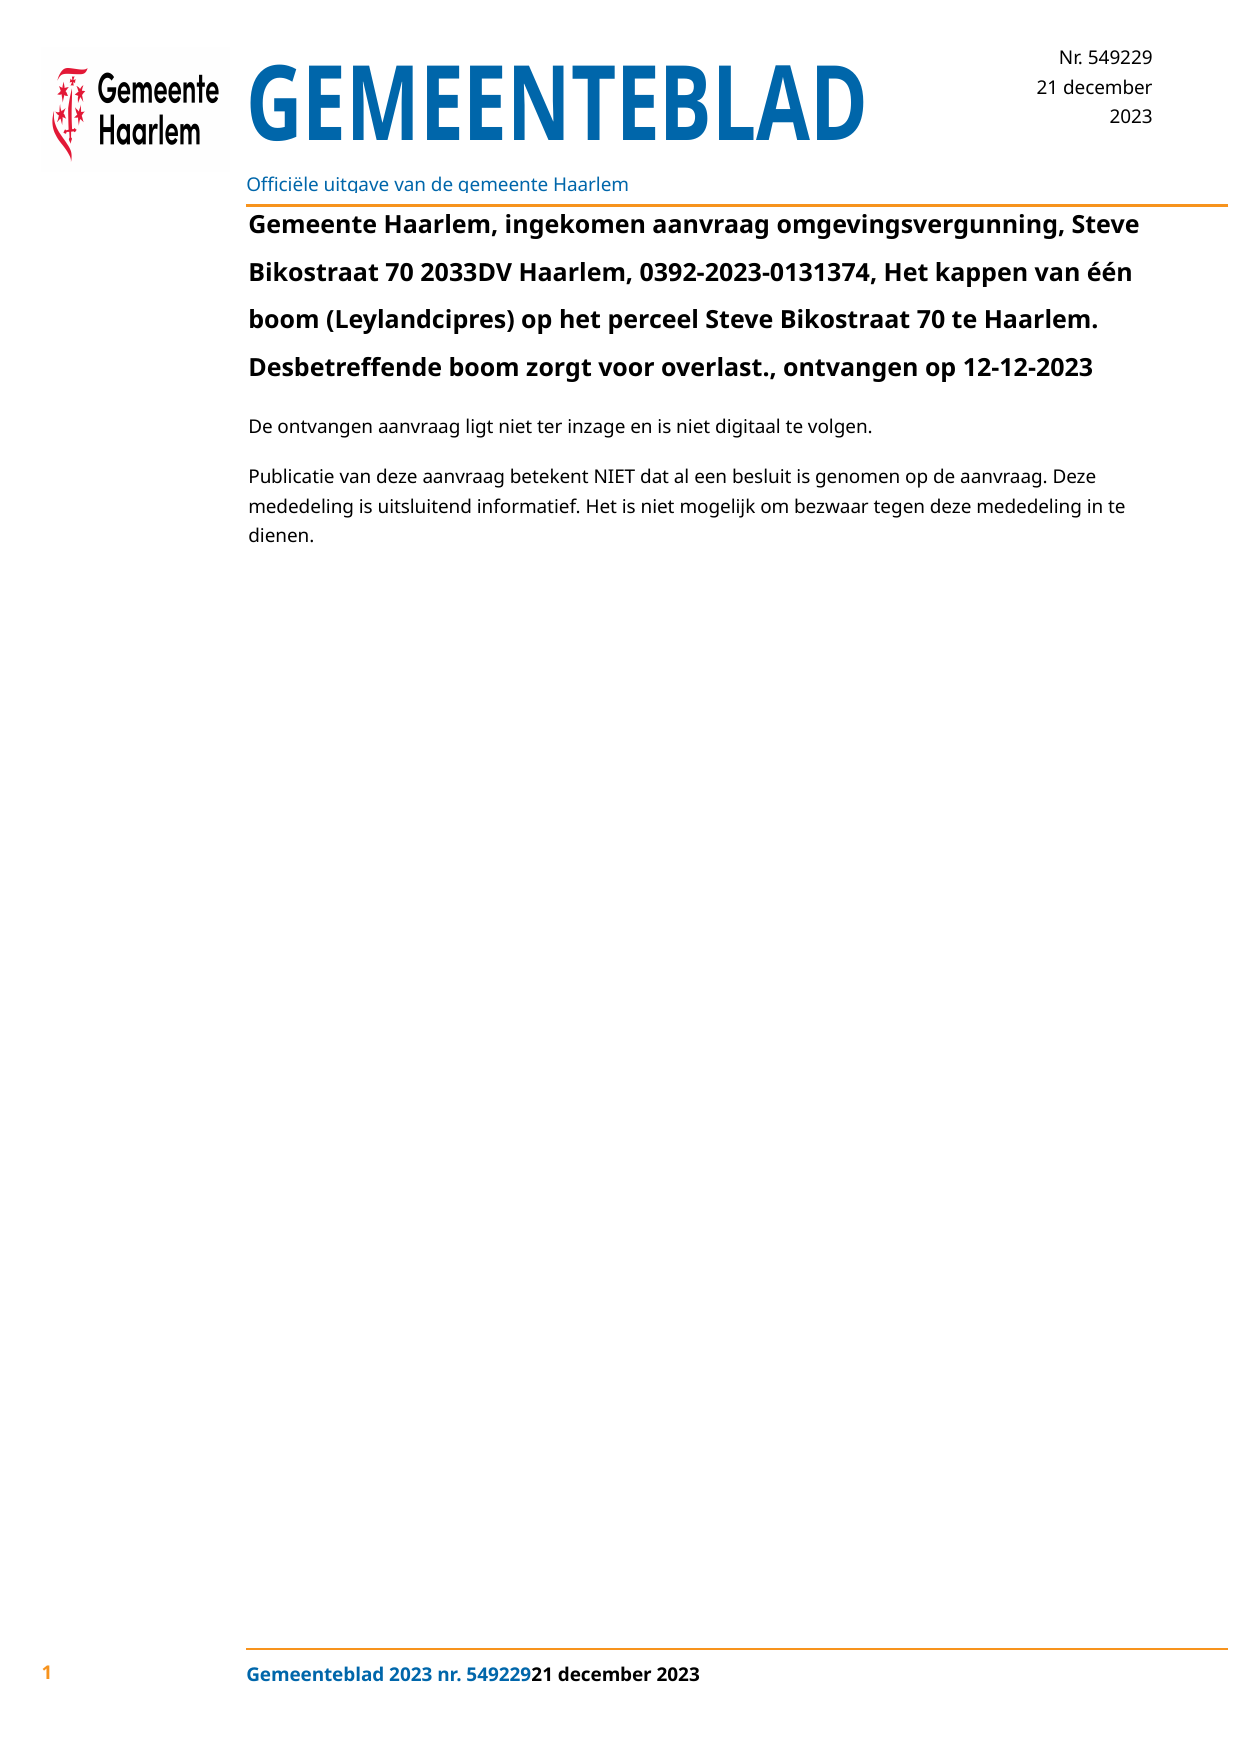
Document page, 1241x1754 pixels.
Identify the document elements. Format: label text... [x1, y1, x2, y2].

text Publicatie van deze aanvraag betekent NIET dat al een besluit is genomen op de aanvraag. Deze mededeling is uitsluitend informatief. Het is niet mogelijk om bezwaar tegen deze mededeling in te dienen. [248, 463, 1152, 548]
text De ontvangen aanvraag ligt niet ter inzage en is niet digitaal te volgen. [248, 413, 1152, 439]
picture [41, 47, 231, 172]
text Gemeente Haarlem, ingekomen aanvraag omgevingsvergunning, Steve Bikostraat 70 2033DV Haarlem, 0392-2023-0131374, Het kappen van één boom (Leylandcipres) op het perceel Steve Bikostraat 70 te Haarlem. Desbetreffende boom zorgt voor overlast., ontvangen op 12-12-2023 [248, 207, 1152, 384]
